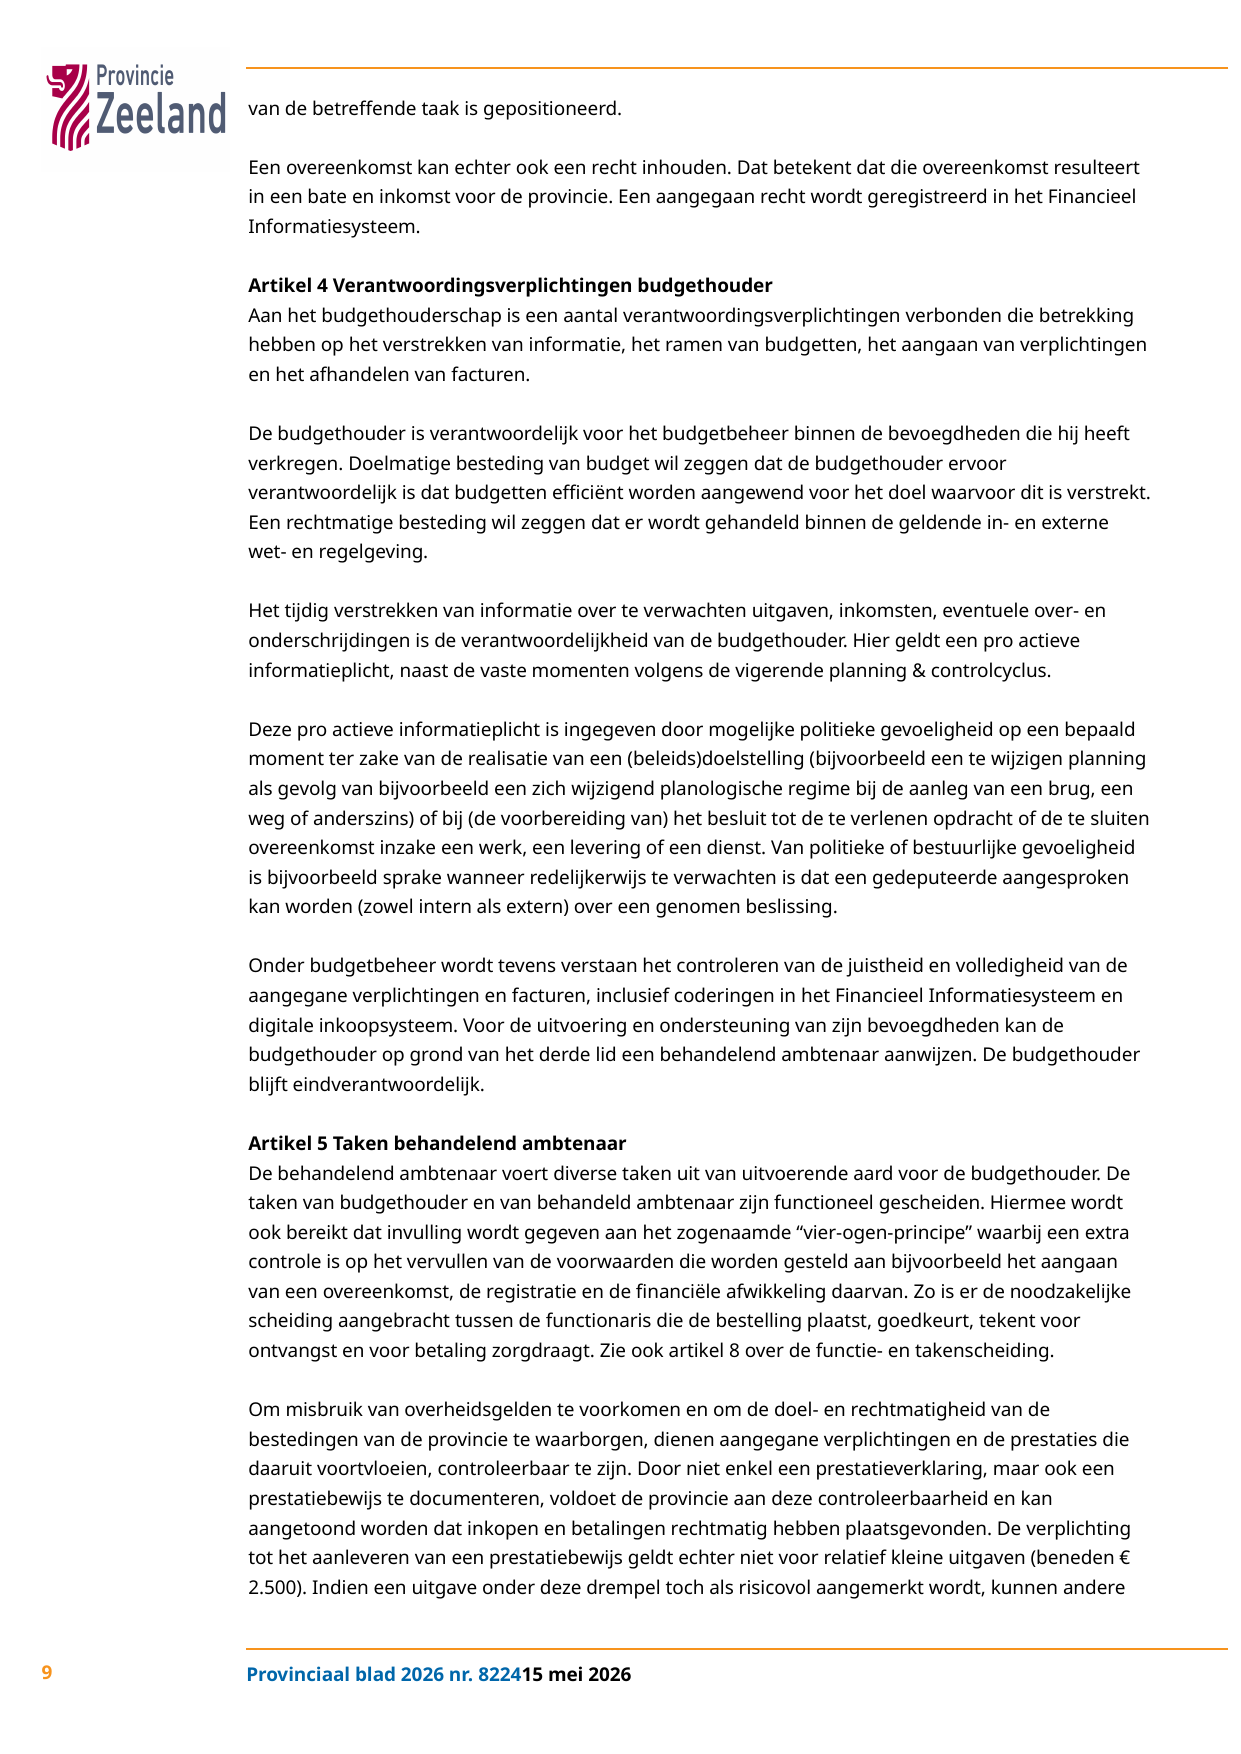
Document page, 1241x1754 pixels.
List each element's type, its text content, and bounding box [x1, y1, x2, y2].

text Artikel 4 Verantwoordingsverplichtingen budgethouder [248, 272, 1152, 298]
text Aan het budgethouderschap is een aantal verantwoordingsverplichtingen verbonden die betrekking hebben op het verstrekken van informatie, het ramen van budgetten, het aangaan van verplichtingen en het afhandelen van facturen. [248, 302, 1152, 387]
text Om misbruik van overheidsgelden te voorkomen en om de doel- en rechtmatigheid van de bestedingen van de provincie te waarborgen, dienen aangegane verplichtingen en de prestaties die daaruit voortvloeien, controleerbaar te zijn. Door niet enkel een prestatieverklaring, maar ook een prestatiebewijs te documenteren, voldoet de provincie aan deze controleerbaarheid en kan aangetoond worden dat inkopen en betalingen rechtmatig hebben plaatsgevonden. De verplichting tot het aanleveren van een prestatiebewijs geldt echter niet voor relatief kleine uitgaven (beneden € 2.500). Indien een uitgave onder deze drempel toch als risicovol aangemerkt wordt, kunnen andere [248, 1396, 1152, 1600]
text Deze pro actieve informatieplicht is ingegeven door mogelijke politieke gevoeligheid op een bepaald moment ter zake van de realisatie van een (beleids)doelstelling (bijvoorbeeld een te wijzigen planning als gevolg van bijvoorbeeld een zich wijzigend planologische regime bij de aanleg van een brug, een weg of anderszins) of bij (de voorbereiding van) het besluit tot de te verlenen opdracht of de te sluiten overeenkomst inzake een werk, een levering of een dienst. Van politieke of bestuurlijke gevoeligheid is bijvoorbeeld sprake wanneer redelijkerwijs te verwachten is dat een gedeputeerde aangesproken kan worden (zowel intern als extern) over een genomen beslissing. [248, 716, 1152, 919]
text Een overeenkomst kan echter ook een recht inhouden. Dat betekent dat die overeenkomst resulteert in een bate en inkomst voor de provincie. Een aangegaan recht wordt geregistreerd in het Financieel Informatiesysteem. [248, 154, 1152, 239]
text van de betreffende taak is gepositioneerd. [248, 95, 1152, 121]
picture [41, 47, 231, 172]
text Artikel 5 Taken behandelend ambtenaar [248, 1130, 1152, 1156]
text Het tijdig verstrekken van informatie over te verwachten uitgaven, inkomsten, eventuele over- en onderschrijdingen is de verantwoordelijkheid van de budgethouder. Hier geldt een pro actieve informatieplicht, naast de vaste momenten volgens de vigerende planning & controlcyclus. [248, 598, 1152, 683]
text De budgethouder is verantwoordelijk voor het budgetbeheer binnen de bevoegdheden die hij heeft verkregen. Doelmatige besteding van budget wil zeggen dat de budgethouder ervoor verantwoordelijk is dat budgetten efficiënt worden aangewend voor het doel waarvoor dit is verstrekt. Een rechtmatige besteding wil zeggen dat er wordt gehandeld binnen de geldende in- en externe wet- en regelgeving. [248, 420, 1152, 564]
text De behandelend ambtenaar voert diverse taken uit van uitvoerende aard voor de budgethouder. De taken van budgethouder en van behandeld ambtenaar zijn functioneel gescheiden. Hiermee wordt ook bereikt dat invulling wordt gegeven aan het zogenaamde “vier-ogen-principe” waarbij een extra controle is op het vervullen van de voorwaarden die worden gesteld aan bijvoorbeeld het aangaan van een overeenkomst, de registratie en de financiële afwikkeling daarvan. Zo is er de noodzakelijke scheiding aangebracht tussen de functionaris die de bestelling plaatst, goedkeurt, tekent voor ontvangst en voor betaling zorgdraagt. Zie ook artikel 8 over de functie- en takenscheiding. [248, 1160, 1152, 1363]
text Onder budgetbeheer wordt tevens verstaan het controleren van de juistheid en volledigheid van de aangegane verplichtingen en facturen, inclusief coderingen in het Financieel Informatiesysteem en digitale inkoopsysteem. Voor de uitvoering en ondersteuning van zijn bevoegdheden kan de budgethouder op grond van het derde lid een behandelend ambtenaar aanwijzen. De budgethouder blijft eindverantwoordelijk. [248, 953, 1152, 1097]
